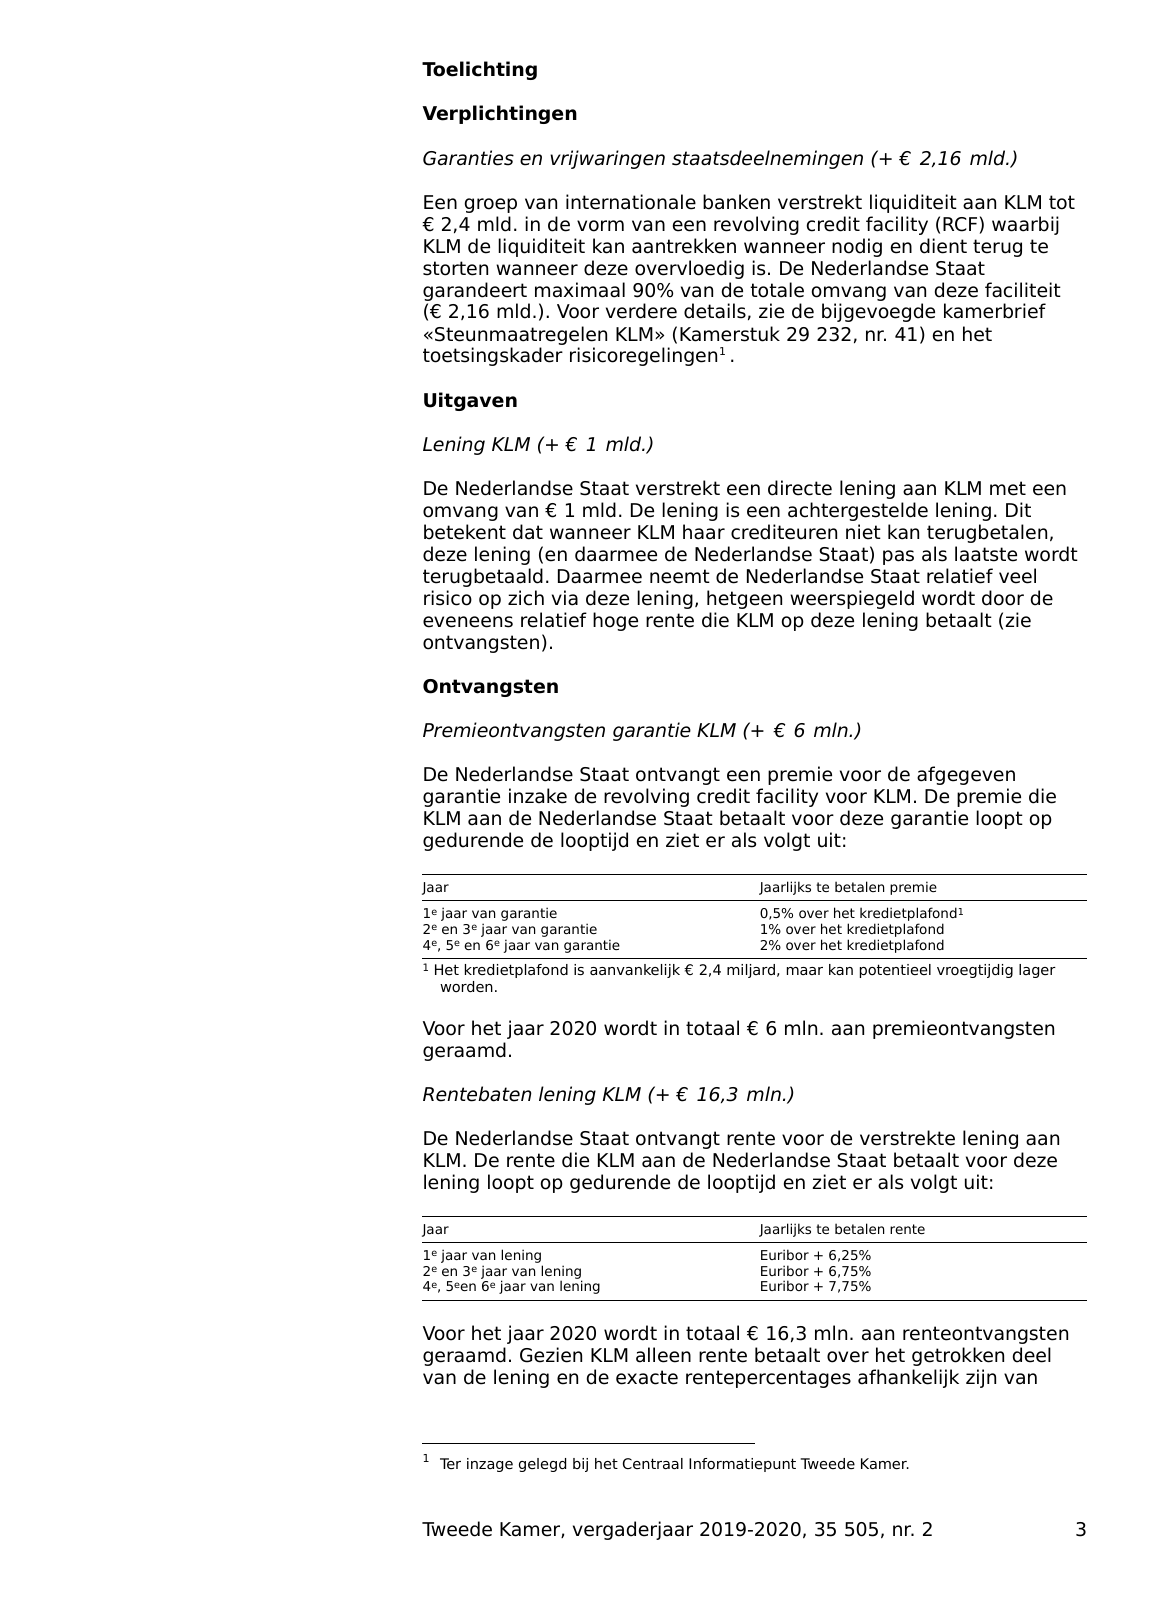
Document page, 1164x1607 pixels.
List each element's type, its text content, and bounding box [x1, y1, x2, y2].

text De Nederlandse Staat verstrekt een directe lening aan KLM met een omvang van € 1 mld. De lening is een achtergestelde lening. Dit betekent dat wanneer KLM haar crediteuren niet kan terugbetalen, deze lening (en daarmee de Nederlandse Staat) pas als laatste wordt terugbetaald. Daarmee neemt de Nederlandse Staat relatief veel risico op zich via deze lening, hetgeen weerspiegeld wordt door de eveneens relatief hoge rente die KLM op deze lening betaalt (zie ontvangsten). [422, 478, 1087, 654]
text Een groep van internationale banken verstrekt liquiditeit aan KLM tot € 2,4 mld. in de vorm van een revolving credit facility (RCF) waarbij KLM de liquiditeit kan aantrekken wanneer nodig en dient terug te storten wanneer deze overvloedig is. De Nederlandse Staat garandeert maximaal 90% van de totale omvang van deze faciliteit (€ 2,16 mld.). Voor verdere details, zie de bijgevoegde kamerbrief «Steunmaatregelen KLM» (Kamerstuk 29 232, nr. 41) en het toetsingskader risicoregelingen. [422, 192, 1087, 367]
table_cell 1e jaar van garantie [422, 901, 754, 922]
table_cell 1 Het kredietplafond is aanvankelijk € 2,4 miljard, maar kan potentieel vroegtijdig lager worden. [422, 959, 1087, 996]
table_cell 0,5% over het kredietplafond1 [754, 901, 1087, 922]
table_cell Euribor + 6,25% [754, 1243, 1087, 1263]
text Voor het jaar 2020 wordt in totaal € 16,3 mln. aan renteontvangsten geraamd. Gezien KLM alleen rente betaalt over het getrokken deel van de lening en de exacte rentepercentages afhankelijk zijn van [422, 1323, 1087, 1389]
table_header Jaarlijks te betalen premie [754, 875, 1087, 900]
subtitle Premieontvangsten garantie KLM (+ € 6 mln.) [422, 720, 1087, 742]
text De Nederlandse Staat ontvangt een premie voor de afgegeven garantie inzake de revolving credit facility voor KLM. De premie die KLM aan de Nederlandse Staat betaalt voor deze garantie loopt op gedurende de looptijd en ziet er als volgt uit: [422, 764, 1087, 852]
table_cell 2e en 3e jaar van lening [422, 1264, 754, 1279]
table_cell Euribor + 7,75% [754, 1279, 1087, 1299]
subtitle Uitgaven [422, 389, 1087, 412]
text Voor het jaar 2020 wordt in totaal € 6 mln. aan premieontvangsten geraamd. [422, 1018, 1087, 1062]
subtitle Toelichting [422, 59, 1087, 81]
text De Nederlandse Staat ontvangt rente voor de verstrekte lening aan KLM. De rente die KLM aan de Nederlandse Staat betaalt voor deze lening loopt op gedurende de looptijd en ziet er als volgt uit: [422, 1128, 1087, 1194]
table_cell 1% over het kredietplafond [754, 922, 1087, 937]
table_cell 4e, 5e en 6e jaar van garantie [422, 938, 754, 958]
subtitle Ontvangsten [422, 676, 1087, 698]
table_cell Euribor + 6,75% [754, 1264, 1087, 1279]
subtitle Verplichtingen [422, 103, 1087, 125]
subtitle Lening KLM (+ € 1 mld.) [422, 434, 1087, 456]
table_header Jaar [422, 1217, 754, 1242]
text Ter inzage gelegd bij het Centraal Informatiepunt Tweede Kamer. [422, 1452, 1087, 1474]
table_header Jaarlijks te betalen rente [754, 1217, 1087, 1242]
table_header Jaar [422, 875, 754, 900]
table_cell 2% over het kredietplafond [754, 938, 1087, 958]
table_cell 1e jaar van lening [422, 1243, 754, 1263]
table_cell 4e, 5een 6e jaar van lening [422, 1279, 754, 1299]
table_cell 2e en 3e jaar van garantie [422, 922, 754, 937]
subtitle Rentebaten lening KLM (+ € 16,3 mln.) [422, 1084, 1087, 1106]
subtitle Garanties en vrijwaringen staatsdeelnemingen (+ € 2,16 mld.) [422, 147, 1087, 169]
